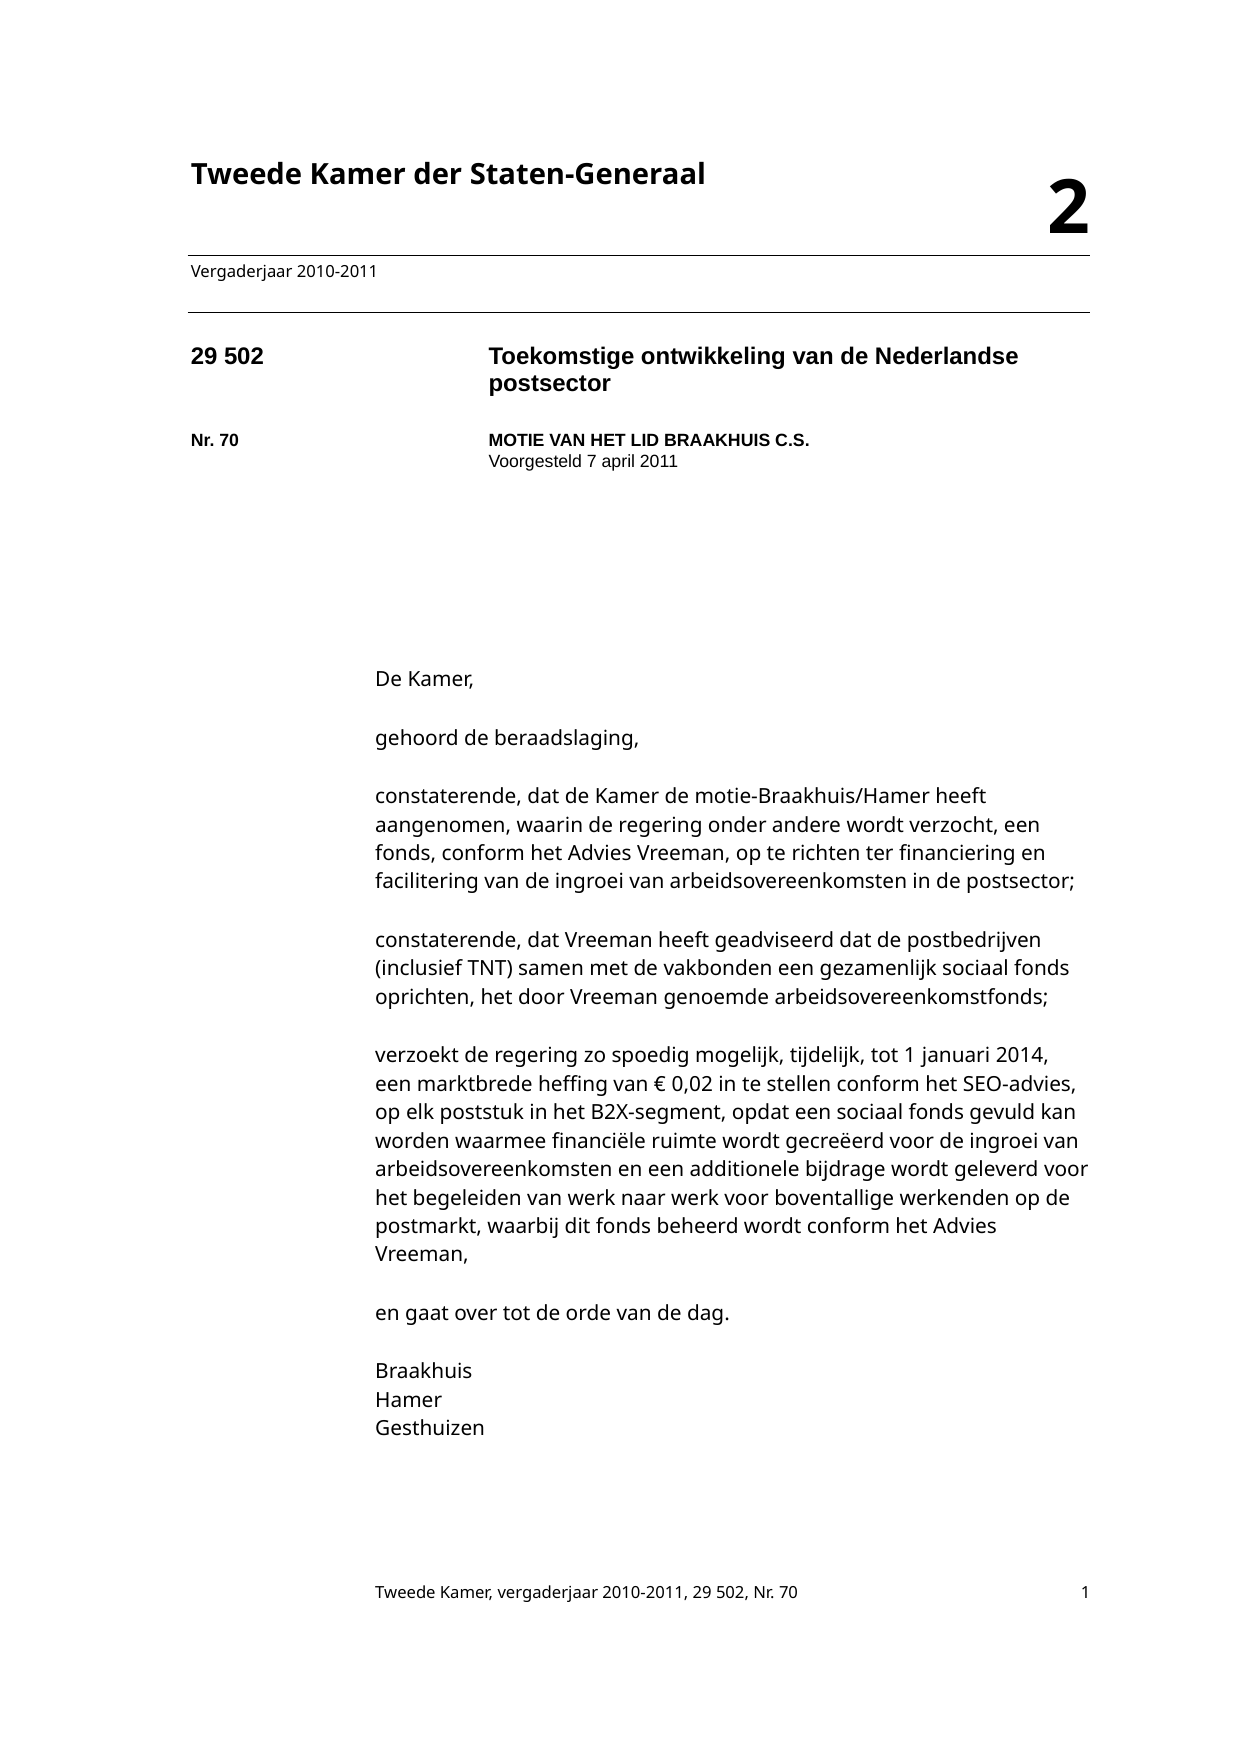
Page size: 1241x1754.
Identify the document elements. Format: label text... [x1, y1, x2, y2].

text constaterende, dat Vreeman heeft geadviseerd dat de postbedrijven (inclusief TNT) samen met de vakbonden een gezamenlijk sociaal fonds oprichten, het door Vreeman genoemde arbeidsovereenkomstfonds; [375, 925, 1090, 1010]
table_cell [188, 313, 485, 339]
table_header Tweede Kamer der Staten-Generaal [188, 150, 909, 255]
text De Kamer, [375, 664, 1090, 693]
table_cell Toekomstige ontwikkeling van de Nederlandse postsector [485, 339, 1090, 427]
text Gesthuizen [375, 1413, 1090, 1442]
table_cell 29 502 [188, 339, 485, 427]
table_cell MOTIE VAN HET LID BRAAKHUIS C.S. Voorgesteld 7 april 2011 [485, 427, 1090, 546]
table_cell [485, 256, 1090, 312]
text verzoekt de regering zo spoedig mogelijk, tijdelijk, tot 1 januari 2014, een marktbrede heffing van € 0,02 in te stellen conform het SEO-advies, op elk poststuk in het B2X-segment, opdat een sociaal fonds gevuld kan worden waarmee financiële ruimte wordt gecreëerd voor de ingroei van arbeidsovereenkomsten en een additionele bijdrage wordt geleverd voor het begeleiden van werk naar werk voor boventallige werkenden op de postmarkt, waarbij dit fonds beheerd wordt conform het Advies Vreeman, [375, 1040, 1090, 1268]
text gehoord de beraadslaging, [375, 723, 1090, 751]
text Hamer [375, 1385, 1090, 1413]
table_cell [485, 313, 1090, 339]
text constaterende, dat de Kamer de motie-Braakhuis/Hamer heeft aangenomen, waarin de regering onder andere wordt verzocht, een fonds, conform het Advies Vreeman, op te richten ter financiering en facilitering van de ingroei van arbeidsovereenkomsten in de postsector; [375, 781, 1090, 895]
table_header 2 [910, 150, 1090, 255]
text Braakhuis [375, 1356, 1090, 1385]
table_cell Vergaderjaar 2010-2011 [188, 256, 485, 312]
text en gaat over tot de orde van de dag. [375, 1298, 1090, 1326]
table_cell Nr. 70 [188, 427, 485, 546]
